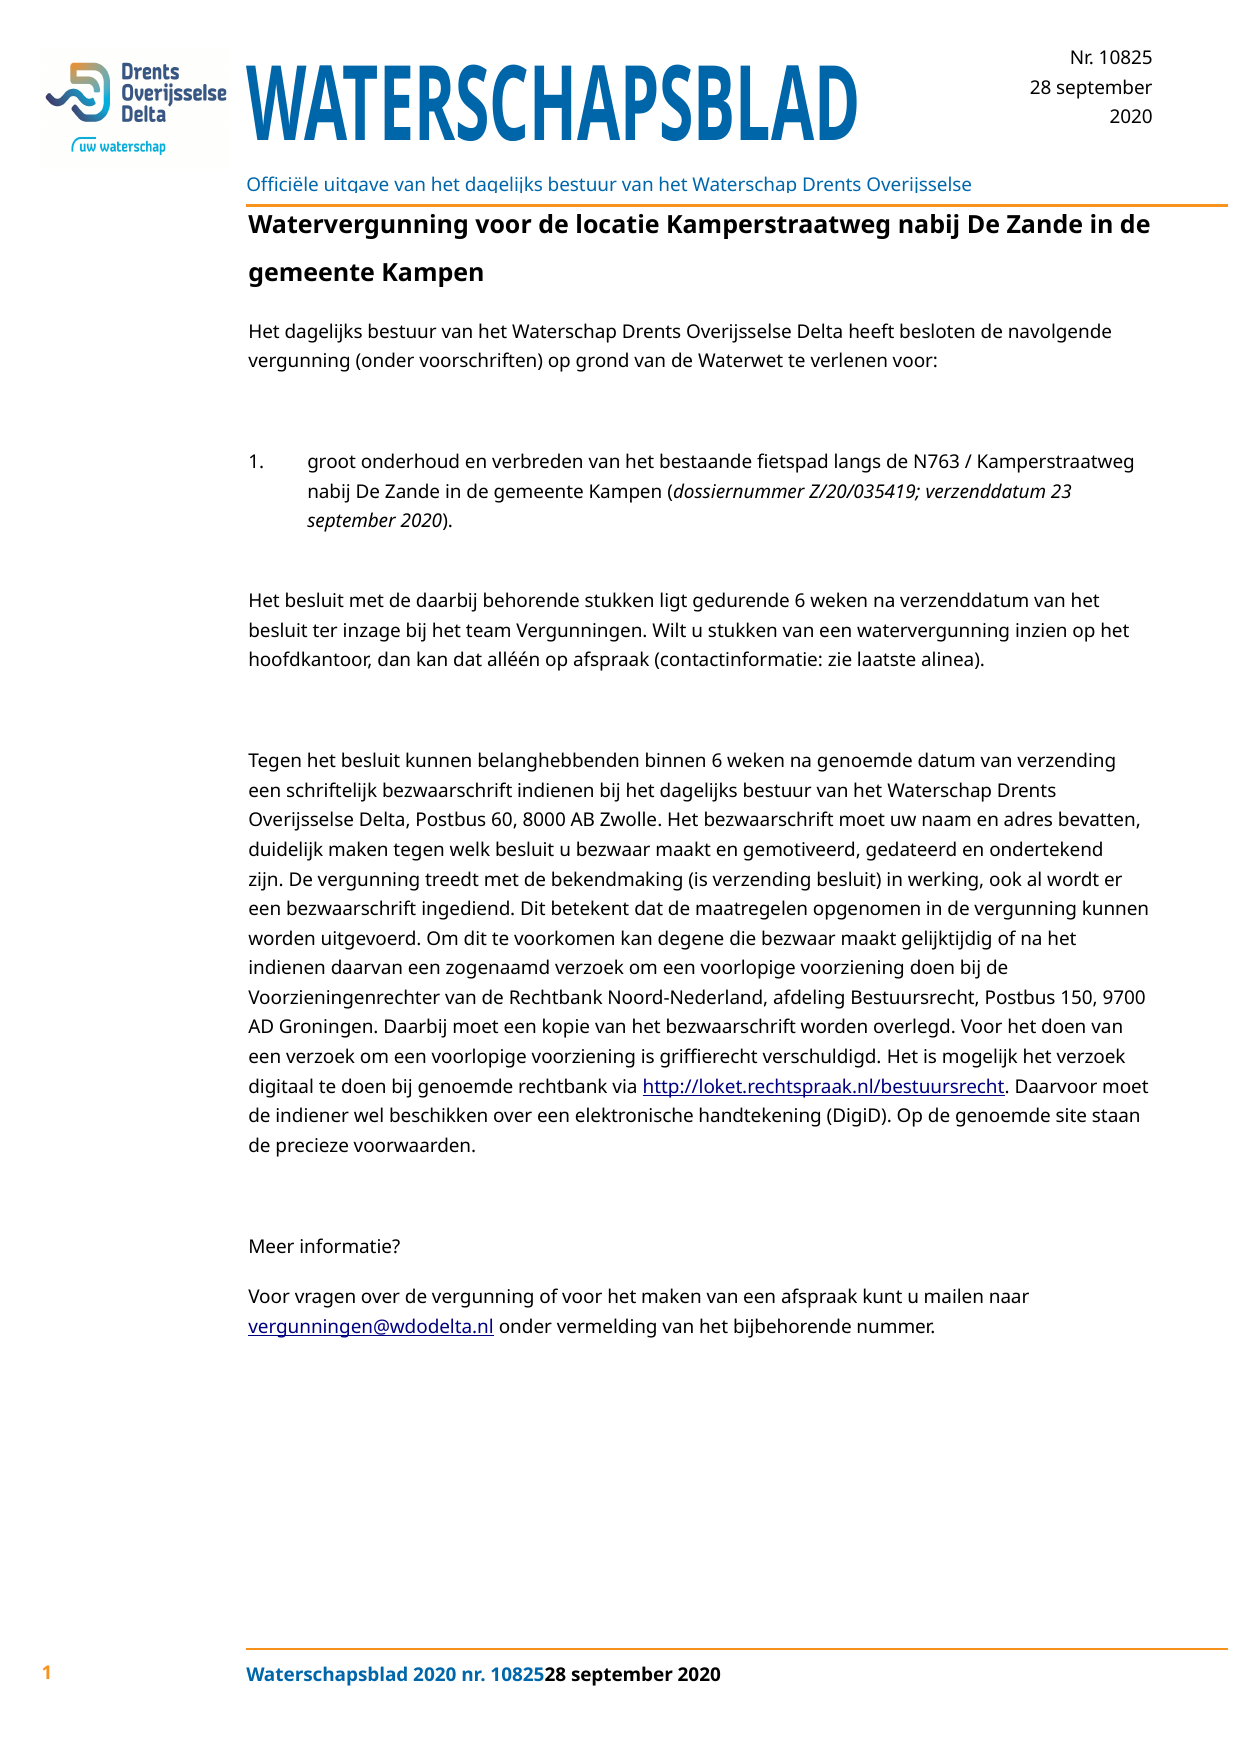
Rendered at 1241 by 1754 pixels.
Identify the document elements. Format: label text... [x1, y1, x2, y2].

text Meer informatie? [248, 1233, 1152, 1259]
text Het dagelijks bestuur van het Waterschap Drents Overijsselse Delta heeft besloten de navolgende vergunning (onder voorschriften) op grond van de Waterwet te verlenen voor: [248, 318, 1152, 373]
text Tegen het besluit kunnen belanghebbenden binnen 6 weken na genoemde datum van verzending een schriftelijk bezwaarschrift indienen bij het dagelijks bestuur van het Waterschap Drents Overijsselse Delta, Postbus 60, 8000 AB Zwolle. Het bezwaarschrift moet uw naam en adres bevatten, duidelijk maken tegen welk besluit u bezwaar maakt en gemotiveerd, gedateerd en ondertekend zijn. De vergunning treedt met de bekendmaking (is verzending besluit) in werking, ook al wordt er een bezwaarschrift ingediend. Dit betekent dat de maatregelen opgenomen in de vergunning kunnen worden uitgevoerd. Om dit te voorkomen kan degene die bezwaar maakt gelijktijdig of na het indienen daarvan een zogenaamd verzoek om een voorlopige voorziening doen bij de Voorzieningenrechter van de Rechtbank Noord-Nederland, afdeling Bestuursrecht, Postbus 150, 9700 AD Groningen. Daarbij moet een kopie van het bezwaarschrift worden overlegd. Voor het doen van een verzoek om een voorlopige voorziening is griffierecht verschuldigd. Het is mogelijk het verzoek digitaal te doen bij genoemde rechtbank via http://loket.rechtspraak.nl/bestuursrecht. Daarvoor moet de indiener wel beschikken over een elektronische handtekening (DigiD). Op de genoemde site staan de precieze voorwaarden. [248, 747, 1152, 1158]
picture [41, 47, 231, 172]
text Voor vragen over de vergunning of voor het maken van een afspraak kunt u mailen naar vergunningen@wdodelta.nl onder vermelding van het bijbehorende nummer. [248, 1283, 1152, 1339]
list groot onderhoud en verbreden van het bestaande fietspad langs de N763 / Kamperstraatweg nabij De Zande in de gemeente Kampen (dossiernummer Z/20/035419; verzenddatum 23 september 2020). [248, 448, 1152, 533]
text Watervergunning voor de locatie Kamperstraatweg nabij De Zande in de gemeente Kampen [248, 207, 1152, 288]
text Het besluit met de daarbij behorende stukken ligt gedurende 6 weken na verzenddatum van het besluit ter inzage bij het team Vergunningen. Wilt u stukken van een watervergunning inzien op het hoofdkantoor, dan kan dat alléén op afspraak (contactinformatie: zie laatste alinea). [248, 587, 1152, 672]
